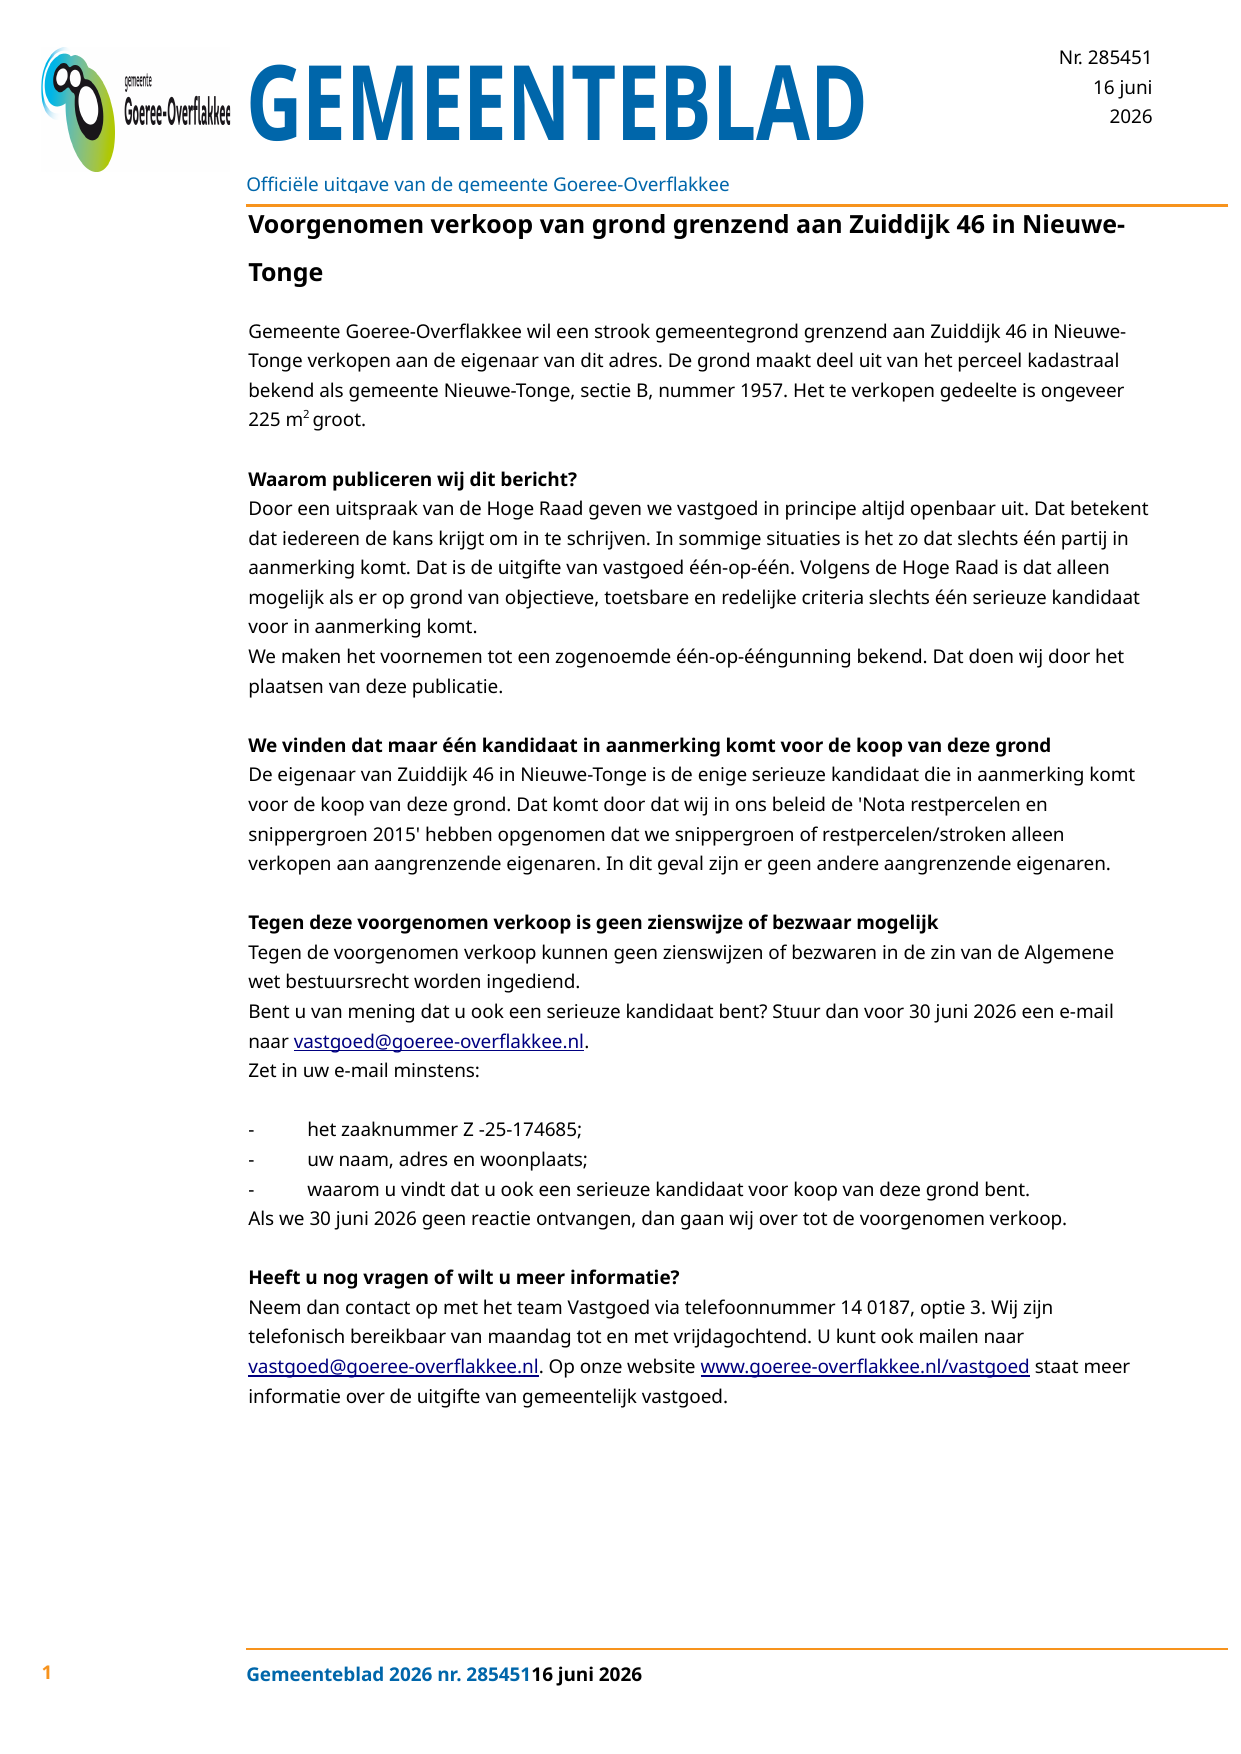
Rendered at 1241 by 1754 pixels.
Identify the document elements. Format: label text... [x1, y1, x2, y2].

list uw naam, adres en woonplaats; [248, 1146, 1152, 1172]
picture [41, 47, 231, 172]
text Tegen deze voorgenomen verkoop is geen zienswijze of bezwaar mogelijk [248, 909, 1152, 935]
text Waarom publiceren wij dit bericht? [248, 466, 1152, 492]
text Door een uitspraak van de Hoge Raad geven we vastgoed in principe altijd openbaar uit. Dat betekent dat iedereen de kans krijgt om in te schrijven. In sommige situaties is het zo dat slechts één partij in aanmerking komt. Dat is de uitgifte van vastgoed één-op-één. Volgens de Hoge Raad is dat alleen mogelijk als er op grond van objectieve, toetsbare en redelijke criteria slechts één serieuze kandidaat voor in aanmerking komt. [248, 495, 1152, 639]
text We maken het voornemen tot een zogenoemde één-op-ééngunning bekend. Dat doen wij door het plaatsen van deze publicatie. [248, 643, 1152, 699]
text Zet in uw e-mail minstens: [248, 1057, 1152, 1083]
text Neem dan contact op met het team Vastgoed via telefoonnummer 14 0187, optie 3. Wij zijn telefonisch bereikbaar van maandag tot en met vrijdagochtend. U kunt ook mailen naar vastgoed@goeree-overflakkee.nl. Op onze website www.goeree-overflakkee.nl/vastgoed staat meer informatie over de uitgifte van gemeentelijk vastgoed. [248, 1294, 1152, 1409]
text Gemeente Goeree-Overflakkee wil een strook gemeentegrond grenzend aan Zuiddijk 46 in Nieuwe-Tonge verkopen aan de eigenaar van dit adres. De grond maakt deel uit van het perceel kadastraal bekend als gemeente Nieuwe-Tonge, sectie B, nummer 1957. Het te verkopen gedeelte is ongeveer 225 m2 groot. [248, 318, 1152, 432]
text Heeft u nog vragen of wilt u meer informatie? [248, 1264, 1152, 1290]
text Bent u van mening dat u ook een serieuze kandidaat bent? Stuur dan voor 30 juni 2026 een e-mail naar vastgoed@goeree-overflakkee.nl. [248, 998, 1152, 1054]
text We vinden dat maar één kandidaat in aanmerking komt voor de koop van deze grond [248, 732, 1152, 758]
list het zaaknummer Z -25-174685; [248, 1117, 1152, 1142]
text Als we 30 juni 2026 geen reactie ontvangen, dan gaan wij over tot de voorgenomen verkoop. [248, 1205, 1152, 1231]
text De eigenaar van Zuiddijk 46 in Nieuwe-Tonge is de enige serieuze kandidaat die in aanmerking komt voor de koop van deze grond. Dat komt door dat wij in ons beleid de 'Nota restpercelen en snippergroen 2015' hebben opgenomen dat we snippergroen of restpercelen/stroken alleen verkopen aan aangrenzende eigenaren. In dit geval zijn er geen andere aangrenzende eigenaren. [248, 762, 1152, 876]
text Tegen de voorgenomen verkoop kunnen geen zienswijzen of bezwaren in de zin van de Algemene wet bestuursrecht worden ingediend. [248, 939, 1152, 994]
list waarom u vindt dat u ook een serieuze kandidaat voor koop van deze grond bent. [248, 1176, 1152, 1202]
text Voorgenomen verkoop van grond grenzend aan Zuiddijk 46 in Nieuwe-Tonge [248, 207, 1152, 288]
